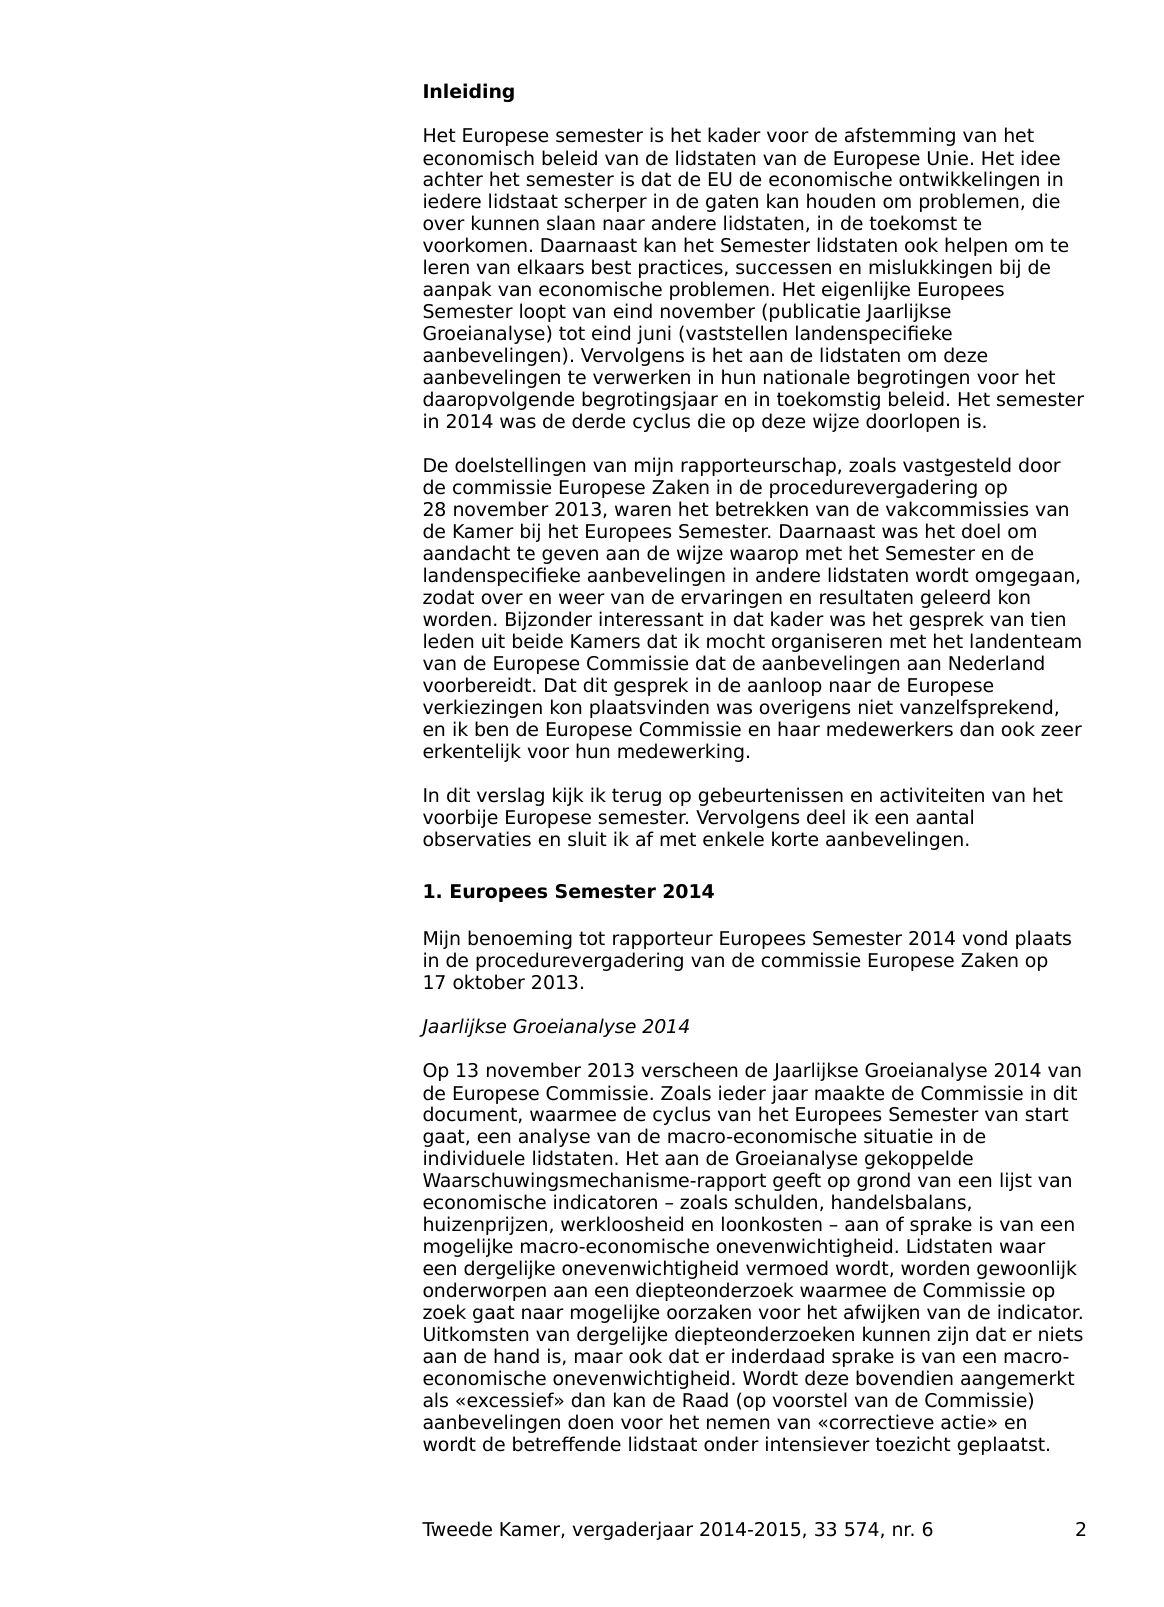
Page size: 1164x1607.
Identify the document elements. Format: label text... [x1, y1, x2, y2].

text Op 13 november 2013 verscheen de Jaarlijkse Groeianalyse 2014 van de Europese Commissie. Zoals ieder jaar maakte de Commissie in dit document, waarmee de cyclus van het Europees Semester van start gaat, een analyse van de macro-economische situatie in de individuele lidstaten. Het aan de Groeianalyse gekoppelde Waarschuwingsmechanisme-rapport geeft op grond van een lijst van economische indicatoren – zoals schulden, handelsbalans, huizenprijzen, werkloosheid en loonkosten – aan of sprake is van een mogelijke macro-economische onevenwichtigheid. Lidstaten waar een dergelijke onevenwichtigheid vermoed wordt, worden gewoonlijk onderworpen aan een diepteonderzoek waarmee de Commissie op zoek gaat naar mogelijke oorzaken voor het afwijken van de indicator. Uitkomsten van dergelijke diepteonderzoeken kunnen zijn dat er niets aan de hand is, maar ook dat er inderdaad sprake is van een macro-economische onevenwichtigheid. Wordt deze bovendien aangemerkt als «excessief» dan kan de Raad (op voorstel van de Commissie) aanbevelingen doen voor het nemen van «correctieve actie» en wordt de betreffende lidstaat onder intensiever toezicht geplaatst. [422, 1060, 1087, 1456]
text Mijn benoeming tot rapporteur Europees Semester 2014 vond plaats in de procedurevergadering van de commissie Europese Zaken op 17 oktober 2013. [422, 928, 1087, 994]
text In dit verslag kijk ik terug op gebeurtenissen en activiteiten van het voorbije Europese semester. Vervolgens deel ik een aantal observaties en sluit ik af met enkele korte aanbevelingen. [422, 785, 1087, 851]
subtitle Inleiding [422, 81, 1087, 103]
subtitle 1. Europees Semester 2014 [422, 881, 1087, 903]
text De doelstellingen van mijn rapporteurschap, zoals vastgesteld door de commissie Europese Zaken in de procedurevergadering op 28 november 2013, waren het betrekken van de vakcommissies van de Kamer bij het Europees Semester. Daarnaast was het doel om aandacht te geven aan de wijze waarop met het Semester en de landenspecifieke aanbevelingen in andere lidstaten wordt omgegaan, zodat over en weer van de ervaringen en resultaten geleerd kon worden. Bijzonder interessant in dat kader was het gesprek van tien leden uit beide Kamers dat ik mocht organiseren met het landenteam van de Europese Commissie dat de aanbevelingen aan Nederland voorbereidt. Dat dit gesprek in de aanloop naar de Europese verkiezingen kon plaatsvinden was overigens niet vanzelfsprekend, en ik ben de Europese Commissie en haar medewerkers dan ook zeer erkentelijk voor hun medewerking. [422, 455, 1087, 763]
subtitle Jaarlijkse Groeianalyse 2014 [422, 1016, 1087, 1038]
text Het Europese semester is het kader voor de afstemming van het economisch beleid van de lidstaten van de Europese Unie. Het idee achter het semester is dat de EU de economische ontwikkelingen in iedere lidstaat scherper in de gaten kan houden om problemen, die over kunnen slaan naar andere lidstaten, in de toekomst te voorkomen. Daarnaast kan het Semester lidstaten ook helpen om te leren van elkaars best practices, successen en mislukkingen bij de aanpak van economische problemen. Het eigenlijke Europees Semester loopt van eind november (publicatie Jaarlijkse Groeianalyse) tot eind juni (vaststellen landenspecifieke aanbevelingen). Vervolgens is het aan de lidstaten om deze aanbevelingen te verwerken in hun nationale begrotingen voor het daaropvolgende begrotingsjaar en in toekomstig beleid. Het semester in 2014 was de derde cyclus die op deze wijze doorlopen is. [422, 125, 1087, 433]
